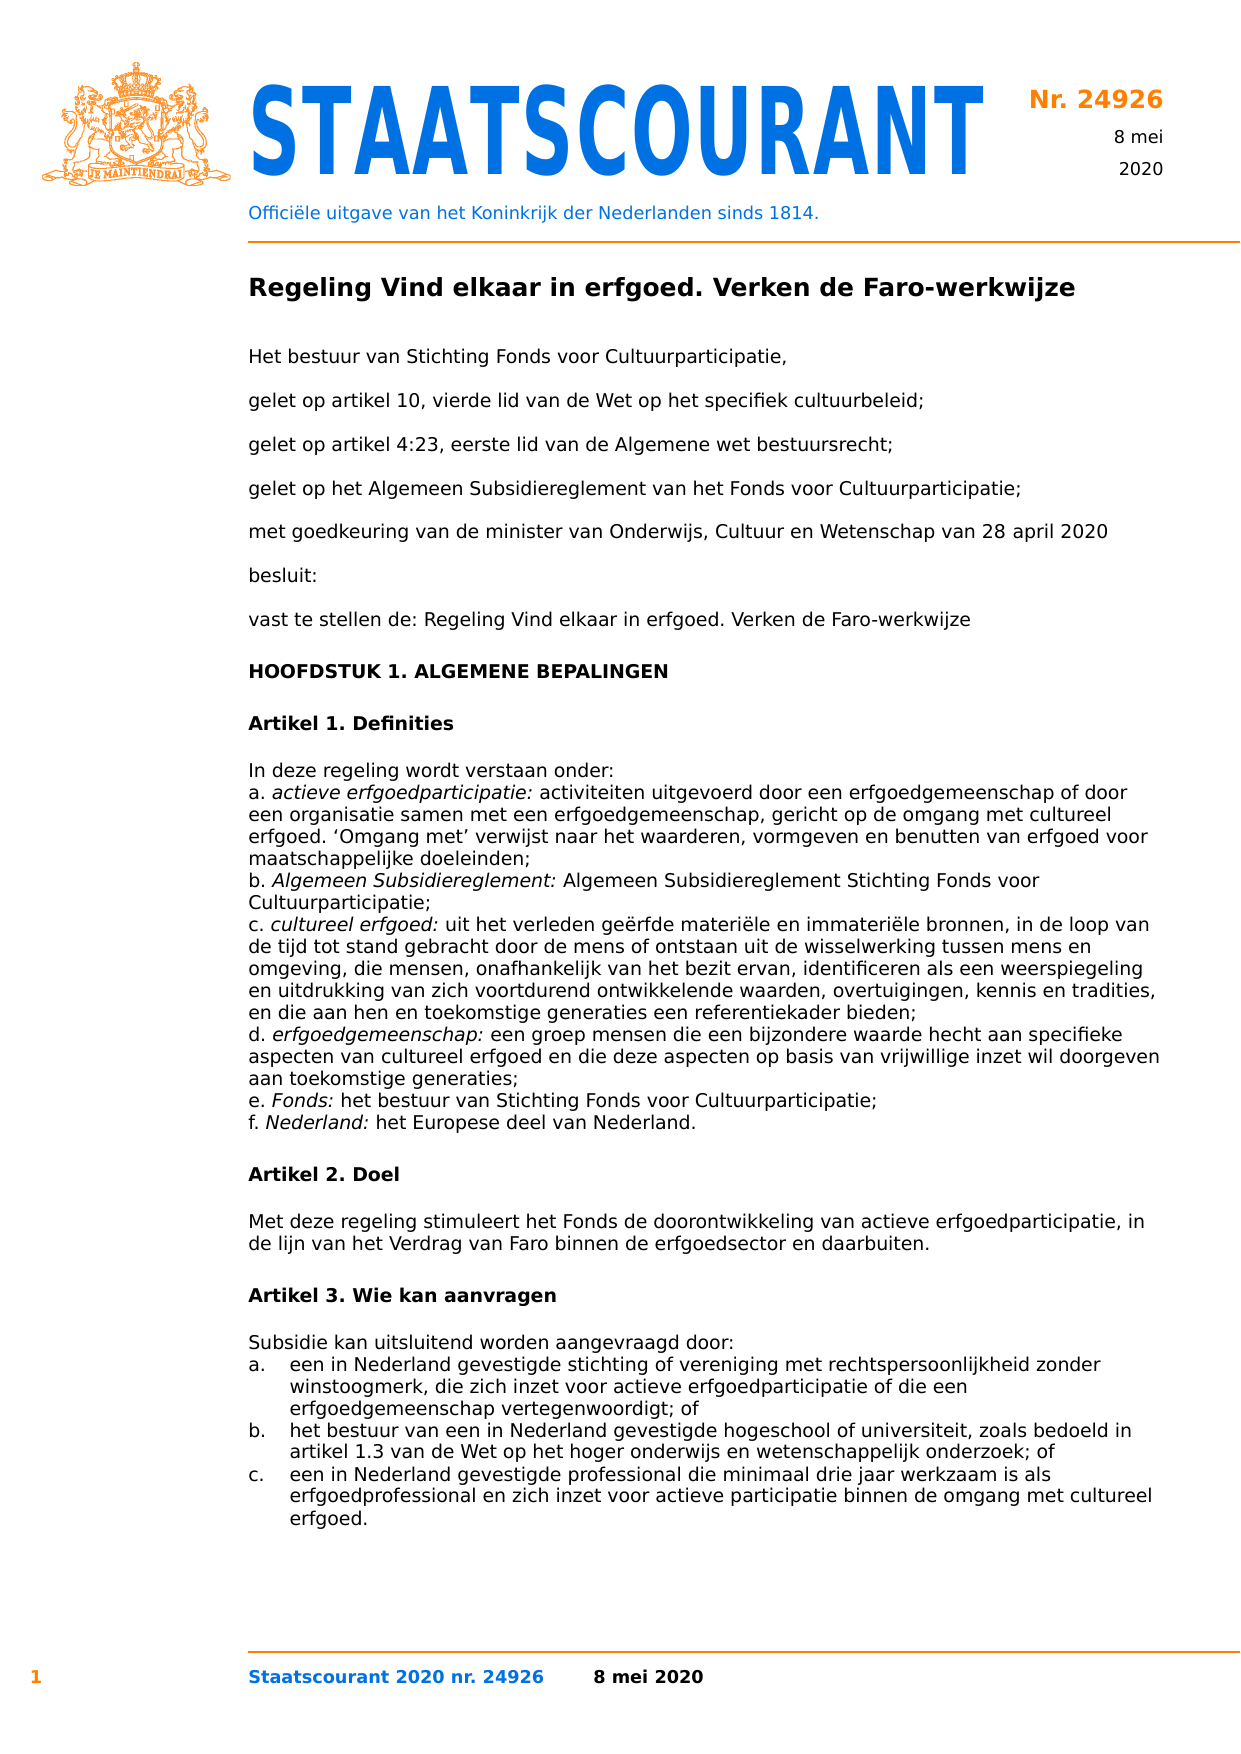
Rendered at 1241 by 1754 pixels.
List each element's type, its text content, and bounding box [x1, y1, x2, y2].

text e. Fonds: het bestuur van Stichting Fonds voor Cultuurparticipatie; [248, 1090, 1163, 1112]
text b. Algemeen Subsidiereglement: Algemeen Subsidiereglement Stichting Fonds voor Cultuurparticipatie; [248, 870, 1163, 914]
table_cell Officiële uitgave van het Koninkrijk der Nederlanden sinds 1814. [248, 203, 1240, 241]
table_header Nr. 24926 [998, 62, 1240, 121]
text gelet op artikel 4:23, eerste lid van de Algemene wet bestuursrecht; [248, 434, 1163, 456]
text besluit: [248, 565, 1163, 587]
text f. Nederland: het Europese deel van Nederland. [248, 1112, 1163, 1134]
text d. erfgoedgemeenschap: een groep mensen die een bijzondere waarde hecht aan specifieke aspecten van cultureel erfgoed en die deze aspecten op basis van vrijwillige inzet wil doorgeven aan toekomstige generaties; [248, 1024, 1163, 1090]
text b. het bestuur van een in Nederland gevestigde hogeschool of universiteit, zoals bedoeld in artikel 1.3 van de Wet op het hoger onderwijs en wetenschappelijk onderzoek; of [248, 1419, 1163, 1463]
subtitle Artikel 2. Doel [248, 1164, 1163, 1186]
table_cell 8 mei [998, 121, 1240, 153]
text a. een in Nederland gevestigde stichting of vereniging met rechtspersoonlijkheid zonder winstoogmerk, die zich inzet voor actieve erfgoedparticipatie of die een erfgoedgemeenschap vertegenwoordigt; of [248, 1353, 1163, 1419]
subtitle Regeling Vind elkaar in erfgoed. Verken de Faro-werkwijze [248, 273, 1163, 302]
text met goedkeuring van de minister van Onderwijs, Cultuur en Wetenschap van 28 april 2020 [248, 521, 1163, 543]
text Het bestuur van Stichting Fonds voor Cultuurparticipatie, [248, 346, 1163, 368]
table_header [25, 62, 248, 241]
text Met deze regeling stimuleert het Fonds de doorontwikkeling van actieve erfgoedparticipatie, in de lijn van het Verdrag van Faro binnen de erfgoedsector en daarbuiten. [248, 1211, 1163, 1254]
text gelet op artikel 10, vierde lid van de Wet op het specifiek cultuurbeleid; [248, 390, 1163, 412]
picture [41, 62, 231, 186]
text vast te stellen de: Regeling Vind elkaar in erfgoed. Verken de Faro-werkwijze [248, 609, 1163, 631]
text In deze regeling wordt verstaan onder: [248, 760, 1163, 782]
subtitle Artikel 3. Wie kan aanvragen [248, 1284, 1163, 1307]
text c. cultureel erfgoed: uit het verleden geërfde materiële en immateriële bronnen, in de loop van de tijd tot stand gebracht door de mens of ontstaan uit de wisselwerking tussen mens en omgeving, die mensen, onafhankelijk van het bezit ervan, identificeren als een weerspiegeling en uitdrukking van zich voortdurend ontwikkelende waarden, overtuigingen, kennis en tradities, en die aan hen en toekomstige generaties een referentiekader bieden; [248, 914, 1163, 1024]
text c. een in Nederland gevestigde professional die minimaal drie jaar werkzaam is als erfgoedprofessional en zich inzet voor actieve participatie binnen de omgang met cultureel erfgoed. [248, 1463, 1163, 1529]
table_header STAATSCOURANT [248, 62, 998, 203]
subtitle Artikel 1. Definities [248, 713, 1163, 735]
subtitle HOOFDSTUK 1. ALGEMENE BEPALINGEN [248, 661, 1163, 683]
text a. actieve erfgoedparticipatie: activiteiten uitgevoerd door een erfgoedgemeenschap of door een organisatie samen met een erfgoedgemeenschap, gericht op de omgang met cultureel erfgoed. ‘Omgang met’ verwijst naar het waarderen, vormgeven en benutten van erfgoed voor maatschappelijke doeleinden; [248, 782, 1163, 870]
text Subsidie kan uitsluitend worden aangevraagd door: [248, 1332, 1163, 1353]
text gelet op het Algemeen Subsidiereglement van het Fonds voor Cultuurparticipatie; [248, 477, 1163, 499]
table_cell 2020 [998, 153, 1240, 203]
